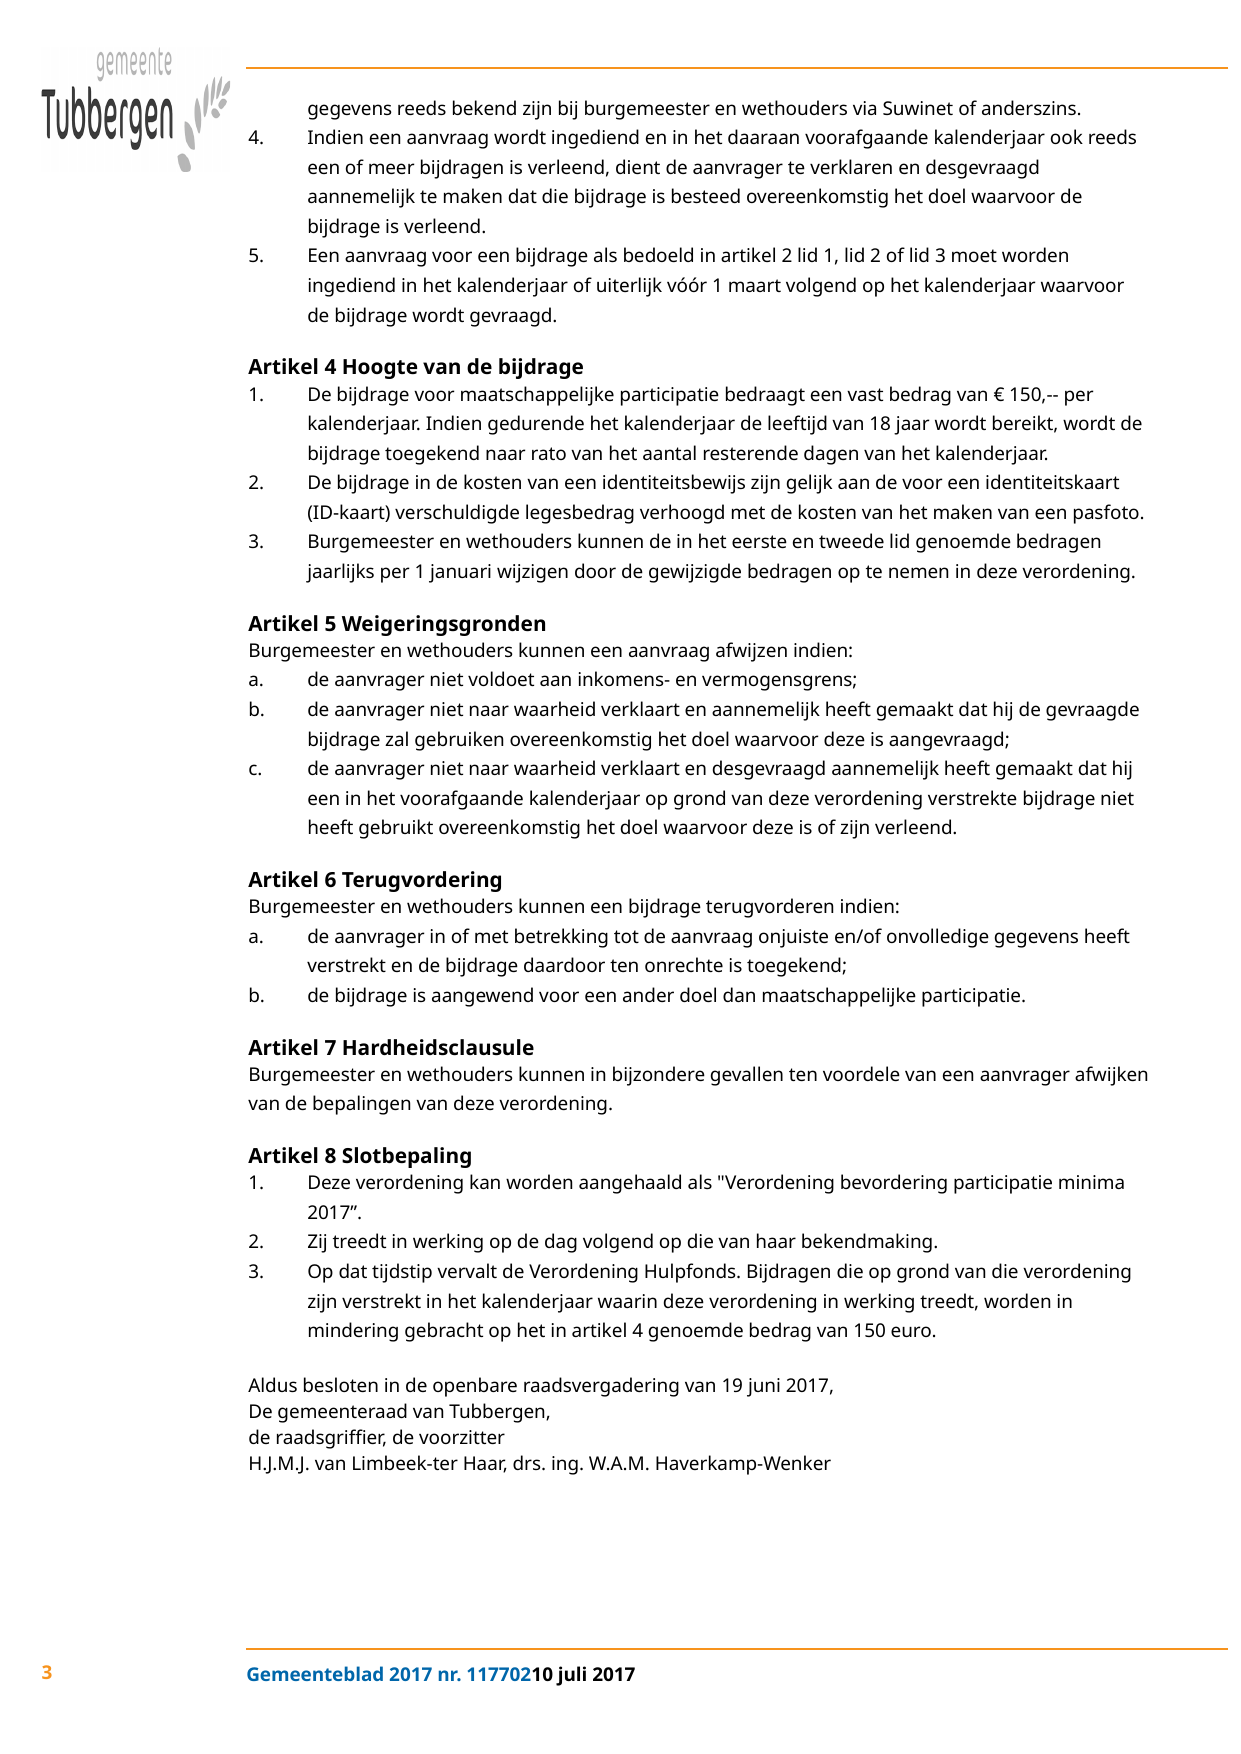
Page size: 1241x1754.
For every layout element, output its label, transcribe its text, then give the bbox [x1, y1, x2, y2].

list de aanvrager niet naar waarheid verklaart en aannemelijk heeft gemaakt dat hij de gevraagde bijdrage zal gebruiken overeenkomstig het doel waarvoor deze is aangevraagd; [248, 696, 1152, 752]
list Een aanvraag voor een bijdrage als bedoeld in artikel 2 lid 1, lid 2 of lid 3 moet worden ingediend in het kalenderjaar of uiterlijk vóór 1 maart volgend op het kalenderjaar waarvoor de bijdrage wordt gevraagd. [248, 243, 1152, 328]
text de raadsgriffier, de voorzitter [248, 1424, 1152, 1450]
list de aanvrager niet voldoet aan inkomens- en vermogensgrens; [248, 667, 1152, 692]
text Burgemeester en wethouders kunnen een bijdrage terugvorderen indien: [248, 893, 1152, 919]
text Artikel 8 Slotbepaling [248, 1141, 1152, 1169]
text Artikel 4 Hoogte van de bijdrage [248, 352, 1152, 381]
text De gemeenteraad van Tubbergen, [248, 1398, 1152, 1424]
list Deze verordening kan worden aangehaald als "Verordening bevordering participatie minima 2017”. [248, 1169, 1152, 1225]
list Indien een aanvraag wordt ingediend en in het daaraan voorafgaande kalenderjaar ook reeds een of meer bijdragen is verleend, dient de aanvrager te verklaren en desgevraagd aannemelijk te maken dat die bijdrage is besteed overeenkomstig het doel waarvoor de bijdrage is verleend. [248, 124, 1152, 239]
list De bijdrage in de kosten van een identiteitsbewijs zijn gelijk aan de voor een identiteitskaart (ID-kaart) verschuldigde legesbedrag verhoogd met de kosten van het maken van een pasfoto. [248, 469, 1152, 525]
text Burgemeester en wethouders kunnen in bijzondere gevallen ten voordele van een aanvrager afwijken van de bepalingen van deze verordening. [248, 1061, 1152, 1116]
list de aanvrager in of met betrekking tot de aanvraag onjuiste en/of onvolledige gegevens heeft verstrekt en de bijdrage daardoor ten onrechte is toegekend; [248, 923, 1152, 978]
list Burgemeester en wethouders kunnen de in het eerste en tweede lid genoemde bedragen jaarlijks per 1 januari wijzigen door de gewijzigde bedragen op te nemen in deze verordening. [248, 529, 1152, 584]
text H.J.M.J. van Limbeek-ter Haar, drs. ing. W.A.M. Haverkamp-Wenker [248, 1450, 1152, 1476]
list Op dat tijdstip vervalt de Verordening Hulpfonds. Bijdragen die op grond van die verordening zijn verstrekt in het kalenderjaar waarin deze verordening in werking treedt, worden in mindering gebracht op het in artikel 4 genoemde bedrag van 150 euro. [248, 1258, 1152, 1343]
text Aldus besloten in de openbare raadsvergadering van 19 juni 2017, [248, 1373, 1152, 1398]
text Artikel 5 Weigeringsgronden [248, 609, 1152, 637]
text Artikel 6 Terugvordering [248, 865, 1152, 893]
list De bijdrage voor maatschappelijke participatie bedraagt een vast bedrag van € 150,-- per kalenderjaar. Indien gedurende het kalenderjaar de leeftijd van 18 jaar wordt bereikt, wordt de bijdrage toegekend naar rato van het aantal resterende dagen van het kalenderjaar. [248, 381, 1152, 466]
text Burgemeester en wethouders kunnen een aanvraag afwijzen indien: [248, 637, 1152, 663]
list Zij treedt in werking op de dag volgend op die van haar bekendmaking. [248, 1229, 1152, 1254]
list de bijdrage is aangewend voor een ander doel dan maatschappelijke participatie. [248, 982, 1152, 1008]
text Artikel 7 Hardheidsclausule [248, 1033, 1152, 1061]
picture [41, 47, 231, 172]
list de aanvrager niet naar waarheid verklaart en desgevraagd aannemelijk heeft gemaakt dat hij een in het voorafgaande kalenderjaar op grond van deze verordening verstrekte bijdrage niet heeft gebruikt overeenkomstig het doel waarvoor deze is of zijn verleend. [248, 755, 1152, 840]
list gegevens reeds bekend zijn bij burgemeester en wethouders via Suwinet of anderszins. [248, 95, 1152, 121]
